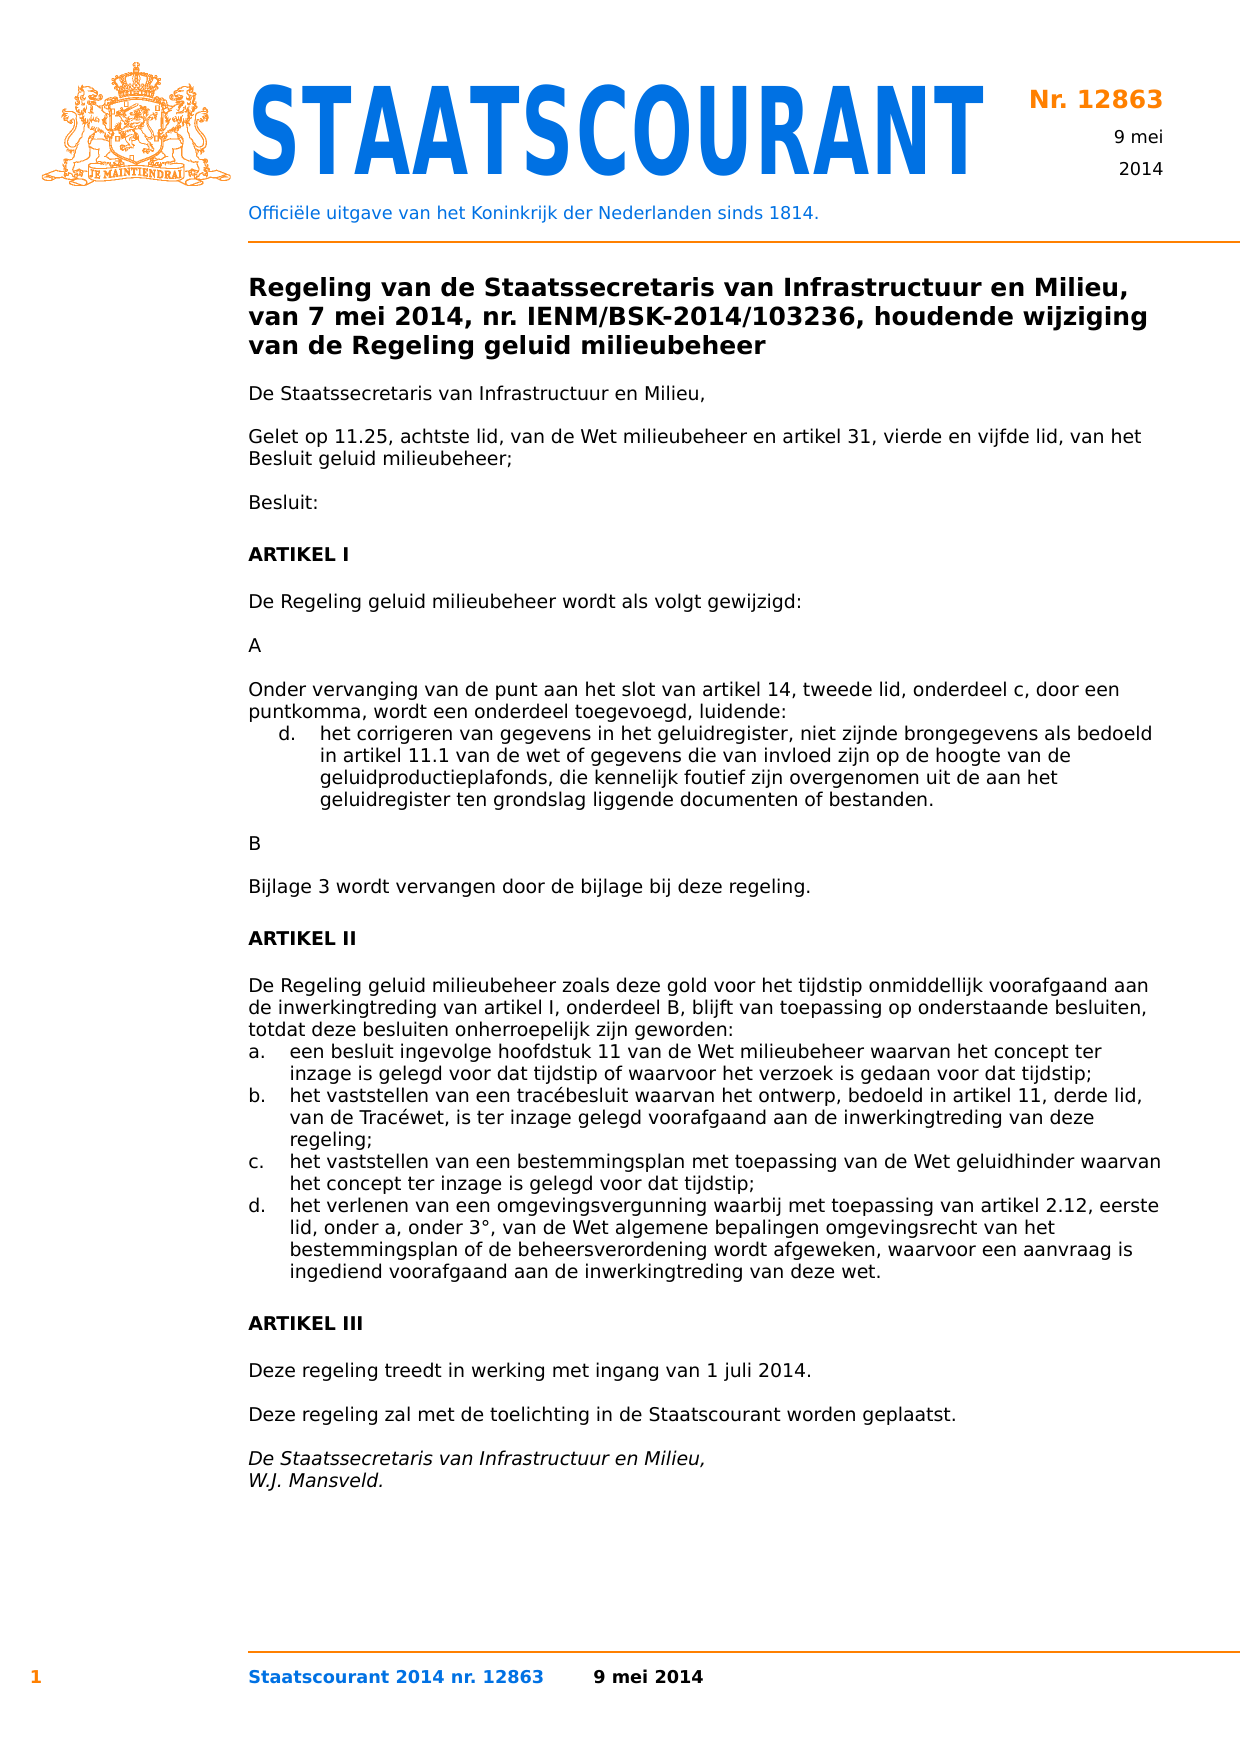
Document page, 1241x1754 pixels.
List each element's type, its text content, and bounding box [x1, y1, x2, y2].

text De Staatssecretaris van Infrastructuur en Milieu, [248, 382, 1163, 404]
text d. het verlenen van een omgevingsvergunning waarbij met toepassing van artikel 2.12, eerste lid, onder a, onder 3°, van de Wet algemene bepalingen omgevingsrecht van het bestemmingsplan of de beheersverordening wordt afgeweken, waarvoor een aanvraag is ingediend voorafgaand aan de inwerkingtreding van deze wet. [248, 1195, 1163, 1283]
text Besluit: [248, 492, 1163, 514]
text c. het vaststellen van een bestemmingsplan met toepassing van de Wet geluidhinder waarvan het concept ter inzage is gelegd voor dat tijdstip; [248, 1151, 1163, 1195]
text a. een besluit ingevolge hoofdstuk 11 van de Wet milieubeheer waarvan het concept ter inzage is gelegd voor dat tijdstip of waarvoor het verzoek is gedaan voor dat tijdstip; [248, 1041, 1163, 1085]
table_header [25, 62, 248, 241]
text De Regeling geluid milieubeheer wordt als volgt gewijzigd: [248, 591, 1163, 613]
text d. het corrigeren van gegevens in het geluidregister, niet zijnde brongegevens als bedoeld in artikel 11.1 van de wet of gegevens die van invloed zijn op de hoogte van de geluidproductieplafonds, die kennelijk foutief zijn overgenomen uit de aan het geluidregister ten grondslag liggende documenten of bestanden. [278, 723, 1163, 811]
text Deze regeling treedt in werking met ingang van 1 juli 2014. [248, 1360, 1163, 1382]
subtitle ARTIKEL III [248, 1313, 1163, 1335]
text Bijlage 3 wordt vervangen door de bijlage bij deze regeling. [248, 876, 1163, 898]
text A [248, 635, 1163, 657]
table_cell 2014 [998, 153, 1240, 203]
text Gelet op 11.25, achtste lid, van de Wet milieubeheer en artikel 31, vierde en vijfde lid, van het Besluit geluid milieubeheer; [248, 426, 1163, 470]
text De Staatssecretaris van Infrastructuur en Milieu, W.J. Mansveld. [248, 1448, 1163, 1492]
subtitle ARTIKEL I [248, 544, 1163, 566]
table_cell 9 mei [998, 121, 1240, 153]
table_cell Officiële uitgave van het Koninkrijk der Nederlanden sinds 1814. [248, 203, 1240, 241]
subtitle Regeling van de Staatssecretaris van Infrastructuur en Milieu, van 7 mei 2014, nr. IENM/BSK-2014/103236, houdende wijziging van de Regeling geluid milieubeheer [248, 273, 1163, 361]
text Onder vervanging van de punt aan het slot van artikel 14, tweede lid, onderdeel c, door een puntkomma, wordt een onderdeel toegevoegd, luidende: [248, 679, 1163, 723]
text Deze regeling zal met de toelichting in de Staatscourant worden geplaatst. [248, 1404, 1163, 1426]
text B [248, 832, 1163, 854]
subtitle ARTIKEL II [248, 928, 1163, 950]
text De Regeling geluid milieubeheer zoals deze gold voor het tijdstip onmiddellijk voorafgaand aan de inwerkingtreding van artikel I, onderdeel B, blijft van toepassing op onderstaande besluiten, totdat deze besluiten onherroepelijk zijn geworden: [248, 975, 1163, 1041]
picture [41, 62, 231, 186]
table_header Nr. 12863 [998, 62, 1240, 121]
table_header STAATSCOURANT [248, 62, 998, 203]
text b. het vaststellen van een tracébesluit waarvan het ontwerp, bedoeld in artikel 11, derde lid, van de Tracéwet, is ter inzage gelegd voorafgaand aan de inwerkingtreding van deze regeling; [248, 1085, 1163, 1151]
